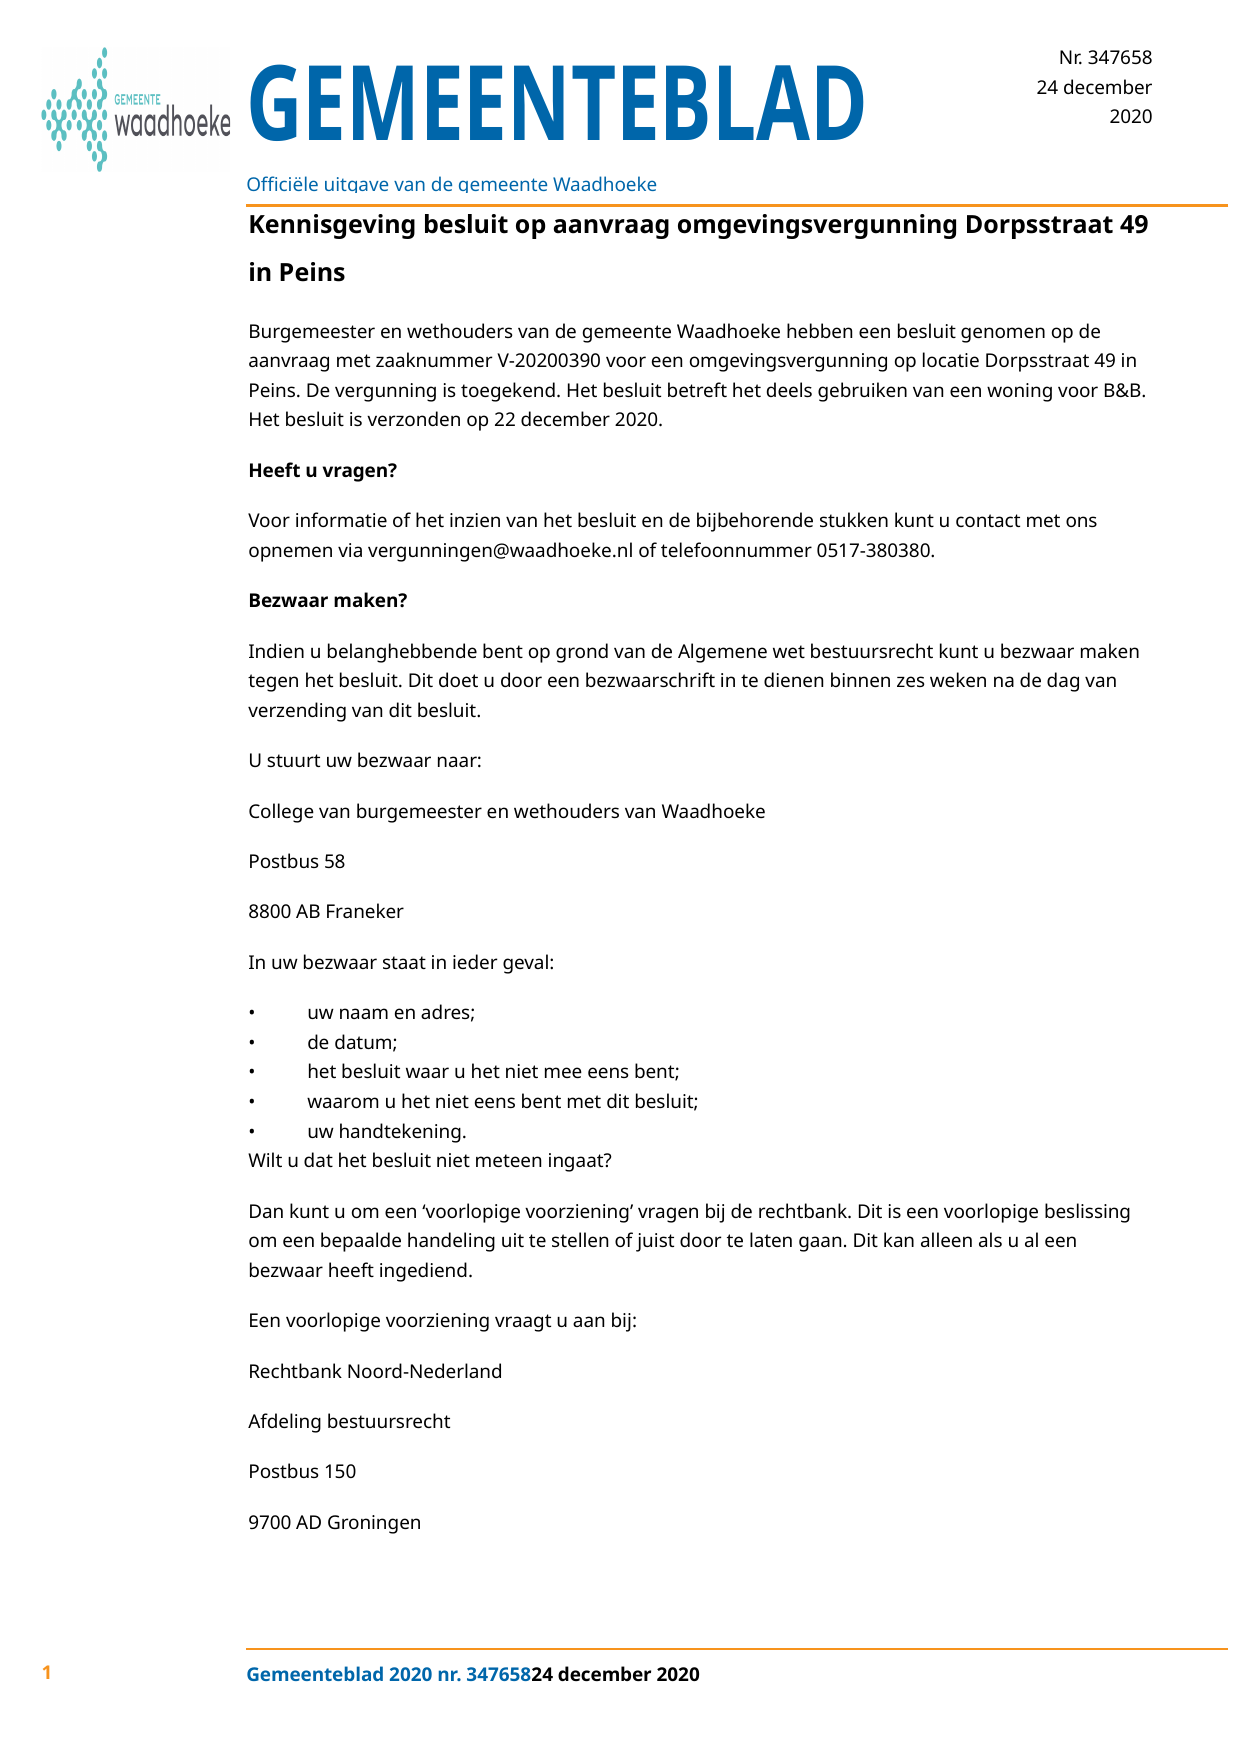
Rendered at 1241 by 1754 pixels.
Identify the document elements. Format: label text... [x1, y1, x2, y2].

text Dan kunt u om een ‘voorlopige voorziening’ vragen bij de rechtbank. Dit is een voorlopige beslissing om een bepaalde handeling uit te stellen of juist door te laten gaan. Dit kan alleen als u al een bezwaar heeft ingediend. [248, 1198, 1152, 1283]
list uw naam en adres; [248, 999, 1152, 1025]
text Postbus 150 [248, 1459, 1152, 1484]
list uw handtekening. [248, 1118, 1152, 1144]
text Een voorlopige voorziening vraagt u aan bij: [248, 1307, 1152, 1333]
text Rechtbank Noord-Nederland [248, 1358, 1152, 1384]
text Heeft u vragen? [248, 457, 1152, 483]
text Voor informatie of het inzien van het besluit en de bijbehorende stukken kunt u contact met ons opnemen via vergunningen@waadhoeke.nl of telefoonnummer 0517-380380. [248, 507, 1152, 563]
text Afdeling bestuursrecht [248, 1408, 1152, 1434]
list de datum; [248, 1029, 1152, 1055]
text U stuurt uw bezwaar naar: [248, 747, 1152, 773]
text College van burgemeester en wethouders van Waadhoeke [248, 798, 1152, 824]
text 9700 AD Groningen [248, 1509, 1152, 1535]
text Wilt u dat het besluit niet meteen ingaat? [248, 1147, 1152, 1173]
text Indien u belanghebbende bent op grond van de Algemene wet bestuursrecht kunt u bezwaar maken tegen het besluit. Dit doet u door een bezwaarschrift in te dienen binnen zes weken na de dag van verzending van dit besluit. [248, 638, 1152, 723]
list het besluit waar u het niet mee eens bent; [248, 1059, 1152, 1084]
text Postbus 58 [248, 848, 1152, 874]
text In uw bezwaar staat in ieder geval: [248, 949, 1152, 975]
text Bezwaar maken? [248, 587, 1152, 613]
text Burgemeester en wethouders van de gemeente Waadhoeke hebben een besluit genomen op de aanvraag met zaaknummer V-20200390 voor een omgevingsvergunning op locatie Dorpsstraat 49 in Peins. De vergunning is toegekend. Het besluit betreft het deels gebruiken van een woning voor B&B. Het besluit is verzonden op 22 december 2020. [248, 318, 1152, 432]
picture [41, 47, 231, 172]
text 8800 AB Franeker [248, 899, 1152, 924]
text Kennisgeving besluit op aanvraag omgevingsvergunning Dorpsstraat 49 in Peins [248, 207, 1152, 288]
list waarom u het niet eens bent met dit besluit; [248, 1088, 1152, 1114]
